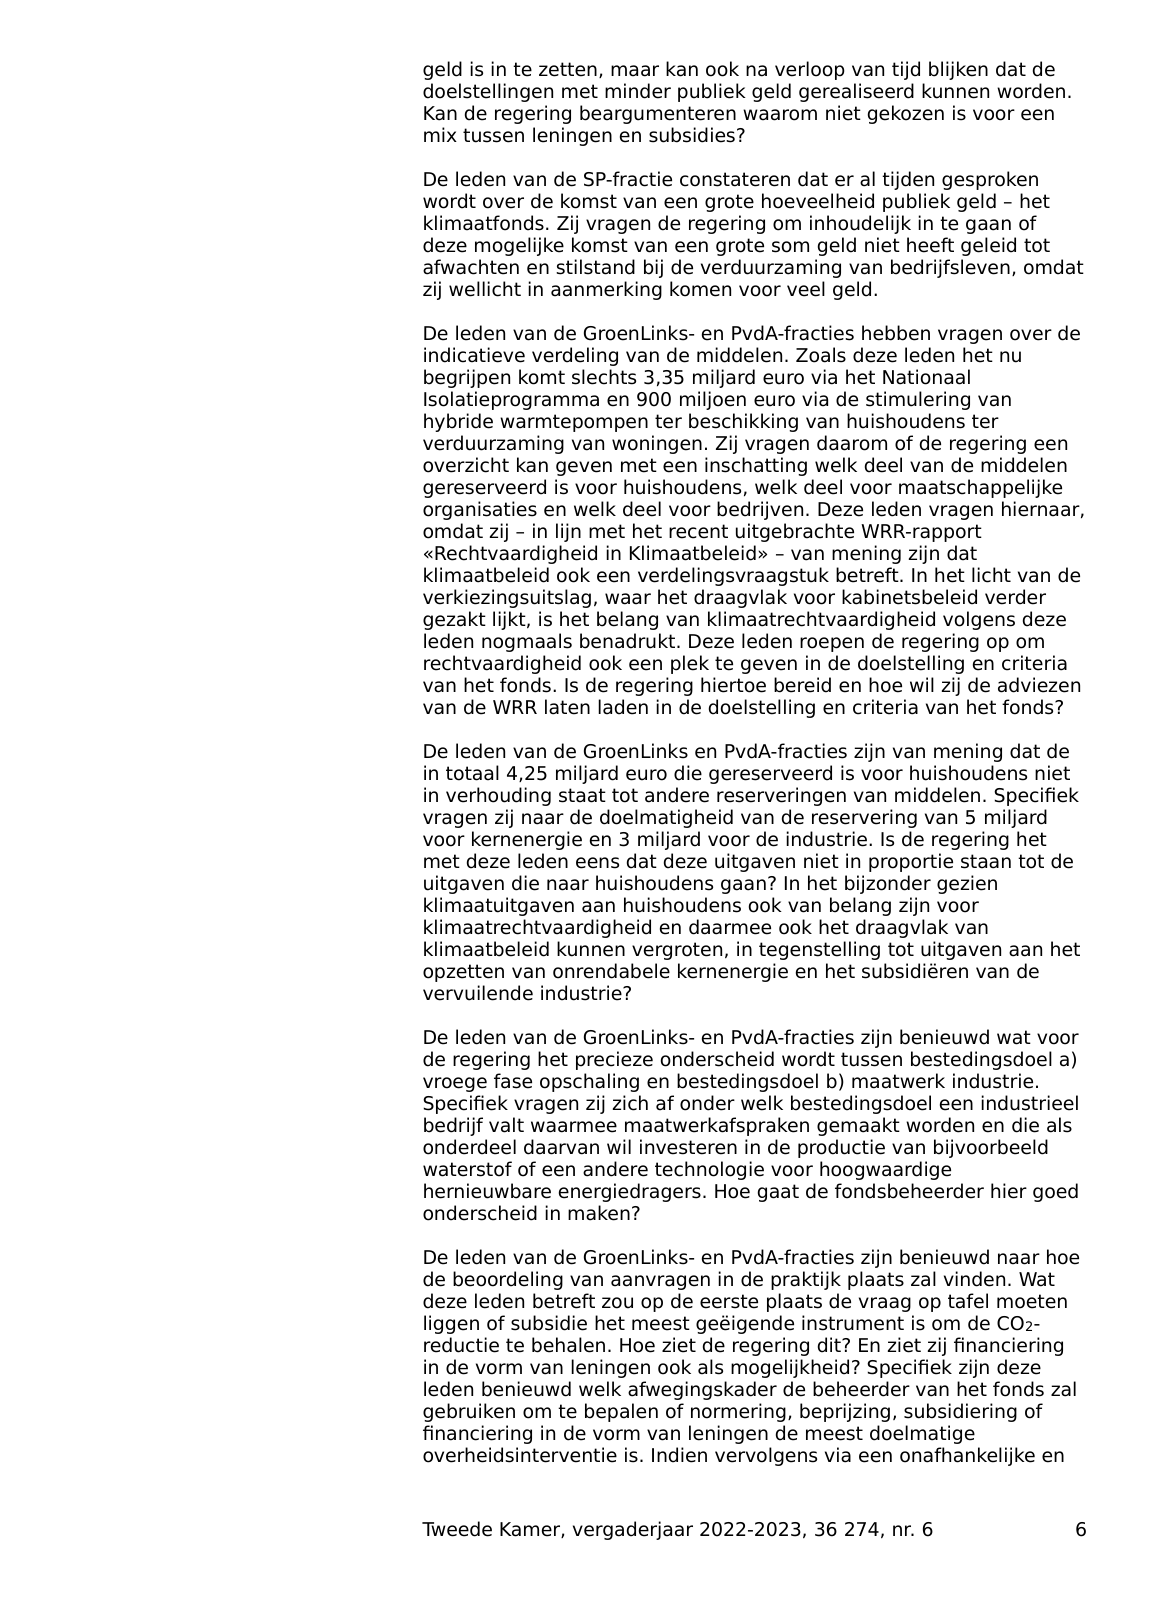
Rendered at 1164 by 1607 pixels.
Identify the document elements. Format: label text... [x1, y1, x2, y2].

text geld is in te zetten, maar kan ook na verloop van tijd blijken dat de doelstellingen met minder publiek geld gerealiseerd kunnen worden. Kan de regering beargumenteren waarom niet gekozen is voor een mix tussen leningen en subsidies? [422, 59, 1087, 147]
text De leden van de GroenLinks- en PvdA-fracties zijn benieuwd wat voor de regering het precieze onderscheid wordt tussen bestedingsdoel a) vroege fase opschaling en bestedingsdoel b) maatwerk industrie. Specifiek vragen zij zich af onder welk bestedingsdoel een industrieel bedrijf valt waarmee maatwerkafspraken gemaakt worden en die als onderdeel daarvan wil investeren in de productie van bijvoorbeeld waterstof of een andere technologie voor hoogwaardige hernieuwbare energiedragers. Hoe gaat de fondsbeheerder hier goed onderscheid in maken? [422, 1027, 1087, 1225]
text De leden van de GroenLinks- en PvdA-fracties hebben vragen over de indicatieve verdeling van de middelen. Zoals deze leden het nu begrijpen komt slechts 3,35 miljard euro via het Nationaal Isolatieprogramma en 900 miljoen euro via de stimulering van hybride warmtepompen ter beschikking van huishoudens ter verduurzaming van woningen. Zij vragen daarom of de regering een overzicht kan geven met een inschatting welk deel van de middelen gereserveerd is voor huishoudens, welk deel voor maatschappelijke organisaties en welk deel voor bedrijven. Deze leden vragen hiernaar, omdat zij – in lijn met het recent uitgebrachte WRR-rapport «Rechtvaardigheid in Klimaatbeleid» – van mening zijn dat klimaatbeleid ook een verdelingsvraagstuk betreft. In het licht van de verkiezingsuitslag, waar het draagvlak voor kabinetsbeleid verder gezakt lijkt, is het belang van klimaatrechtvaardigheid volgens deze leden nogmaals benadrukt. Deze leden roepen de regering op om rechtvaardigheid ook een plek te geven in de doelstelling en criteria van het fonds. Is de regering hiertoe bereid en hoe wil zij de adviezen van de WRR laten laden in de doelstelling en criteria van het fonds? [422, 323, 1087, 719]
text De leden van de GroenLinks- en PvdA-fracties zijn benieuwd naar hoe de beoordeling van aanvragen in de praktijk plaats zal vinden. Wat deze leden betreft zou op de eerste plaats de vraag op tafel moeten liggen of subsidie het meest geëigende instrument is om de CO2-reductie te behalen. Hoe ziet de regering dit? En ziet zij financiering in de vorm van leningen ook als mogelijkheid? Specifiek zijn deze leden benieuwd welk afwegingskader de beheerder van het fonds zal gebruiken om te bepalen of normering, beprijzing, subsidiering of financiering in de vorm van leningen de meest doelmatige overheidsinterventie is. Indien vervolgens via een onafhankelijke en [422, 1247, 1087, 1467]
text De leden van de GroenLinks en PvdA-fracties zijn van mening dat de in totaal 4,25 miljard euro die gereserveerd is voor huishoudens niet in verhouding staat tot andere reserveringen van middelen. Specifiek vragen zij naar de doelmatigheid van de reservering van 5 miljard voor kernenergie en 3 miljard voor de industrie. Is de regering het met deze leden eens dat deze uitgaven niet in proportie staan tot de uitgaven die naar huishoudens gaan? In het bijzonder gezien klimaatuitgaven aan huishoudens ook van belang zijn voor klimaatrechtvaardigheid en daarmee ook het draagvlak van klimaatbeleid kunnen vergroten, in tegenstelling tot uitgaven aan het opzetten van onrendabele kernenergie en het subsidiëren van de vervuilende industrie? [422, 741, 1087, 1005]
text De leden van de SP-fractie constateren dat er al tijden gesproken wordt over de komst van een grote hoeveelheid publiek geld – het klimaatfonds. Zij vragen de regering om inhoudelijk in te gaan of deze mogelijke komst van een grote som geld niet heeft geleid tot afwachten en stilstand bij de verduurzaming van bedrijfsleven, omdat zij wellicht in aanmerking komen voor veel geld. [422, 169, 1087, 301]
